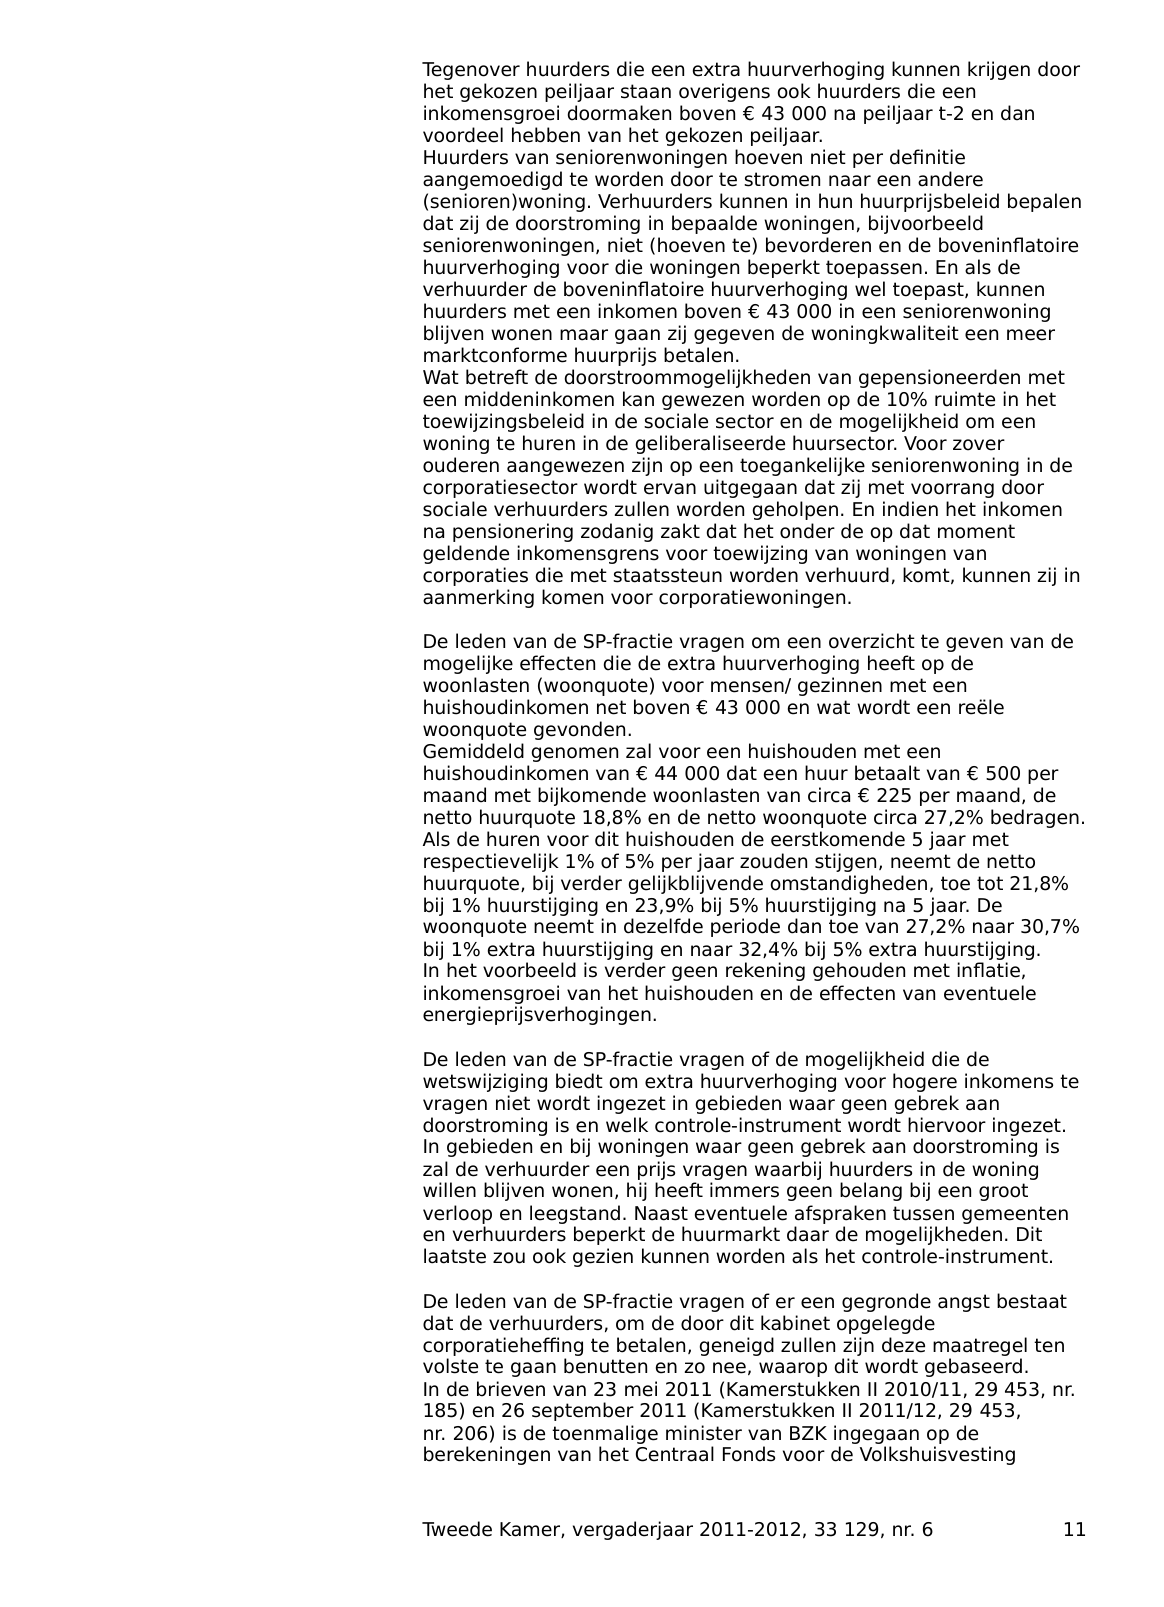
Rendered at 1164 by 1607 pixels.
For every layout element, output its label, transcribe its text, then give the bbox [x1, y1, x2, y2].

text In de brieven van 23 mei 2011 (Kamerstukken II 2010/11, 29 453, nr. 185) en 26 september 2011 (Kamerstukken II 2011/12, 29 453, nr. 206) is de toenmalige minister van BZK ingegaan op de berekeningen van het Centraal Fonds voor de Volkshuisvesting [422, 1378, 1087, 1466]
text De leden van de SP-fractie vragen om een overzicht te geven van de mogelijke effecten die de extra huurverhoging heeft op de woonlasten (woonquote) voor mensen/ gezinnen met een huishoudinkomen net boven € 43 000 en wat wordt een reële woonquote gevonden. [422, 631, 1087, 741]
text Huurders van seniorenwoningen hoeven niet per definitie aangemoedigd te worden door te stromen naar een andere (senioren)woning. Verhuurders kunnen in hun huurprijsbeleid bepalen dat zij de doorstroming in bepaalde woningen, bijvoorbeeld seniorenwoningen, niet (hoeven te) bevorderen en de boveninflatoire huurverhoging voor die woningen beperkt toepassen. En als de verhuurder de boveninflatoire huurverhoging wel toepast, kunnen huurders met een inkomen boven € 43 000 in een seniorenwoning blijven wonen maar gaan zij gegeven de woningkwaliteit een meer marktconforme huurprijs betalen. [422, 147, 1087, 367]
text Gemiddeld genomen zal voor een huishouden met een huishoudinkomen van € 44 000 dat een huur betaalt van € 500 per maand met bijkomende woonlasten van circa € 225 per maand, de netto huurquote 18,8% en de netto woonquote circa 27,2% bedragen. Als de huren voor dit huishouden de eerstkomende 5 jaar met respectievelijk 1% of 5% per jaar zouden stijgen, neemt de netto huurquote, bij verder gelijkblijvende omstandigheden, toe tot 21,8% bij 1% huurstijging en 23,9% bij 5% huurstijging na 5 jaar. De woonquote neemt in dezelfde periode dan toe van 27,2% naar 30,7% bij 1% extra huurstijging en naar 32,4% bij 5% extra huurstijging. [422, 741, 1087, 960]
text Tegenover huurders die een extra huurverhoging kunnen krijgen door het gekozen peiljaar staan overigens ook huurders die een inkomensgroei doormaken boven € 43 000 na peiljaar t-2 en dan voordeel hebben van het gekozen peiljaar. [422, 59, 1087, 147]
text De leden van de SP-fractie vragen of de mogelijkheid die de wetswijziging biedt om extra huurverhoging voor hogere inkomens te vragen niet wordt ingezet in gebieden waar geen gebrek aan doorstroming is en welk controle-instrument wordt hiervoor ingezet. [422, 1048, 1087, 1136]
text De leden van de SP-fractie vragen of er een gegronde angst bestaat dat de verhuurders, om de door dit kabinet opgelegde corporatieheffing te betalen, geneigd zullen zijn deze maatregel ten volste te gaan benutten en zo nee, waarop dit wordt gebaseerd. [422, 1291, 1087, 1378]
text In gebieden en bij woningen waar geen gebrek aan doorstroming is zal de verhuurder een prijs vragen waarbij huurders in de woning willen blijven wonen, hij heeft immers geen belang bij een groot verloop en leegstand. Naast eventuele afspraken tussen gemeenten en verhuurders beperkt de huurmarkt daar de mogelijkheden. Dit laatste zou ook gezien kunnen worden als het controle-instrument. [422, 1136, 1087, 1268]
text In het voorbeeld is verder geen rekening gehouden met inflatie, inkomensgroei van het huishouden en de effecten van eventuele energieprijsverhogingen. [422, 960, 1087, 1026]
text Wat betreft de doorstroommogelijkheden van gepensioneerden met een middeninkomen kan gewezen worden op de 10% ruimte in het toewijzingsbeleid in de sociale sector en de mogelijkheid om een woning te huren in de geliberaliseerde huursector. Voor zover ouderen aangewezen zijn op een toegankelijke seniorenwoning in de corporatiesector wordt ervan uitgegaan dat zij met voorrang door sociale verhuurders zullen worden geholpen. En indien het inkomen na pensionering zodanig zakt dat het onder de op dat moment geldende inkomensgrens voor toewijzing van woningen van corporaties die met staatssteun worden verhuurd, komt, kunnen zij in aanmerking komen voor corporatiewoningen. [422, 367, 1087, 608]
